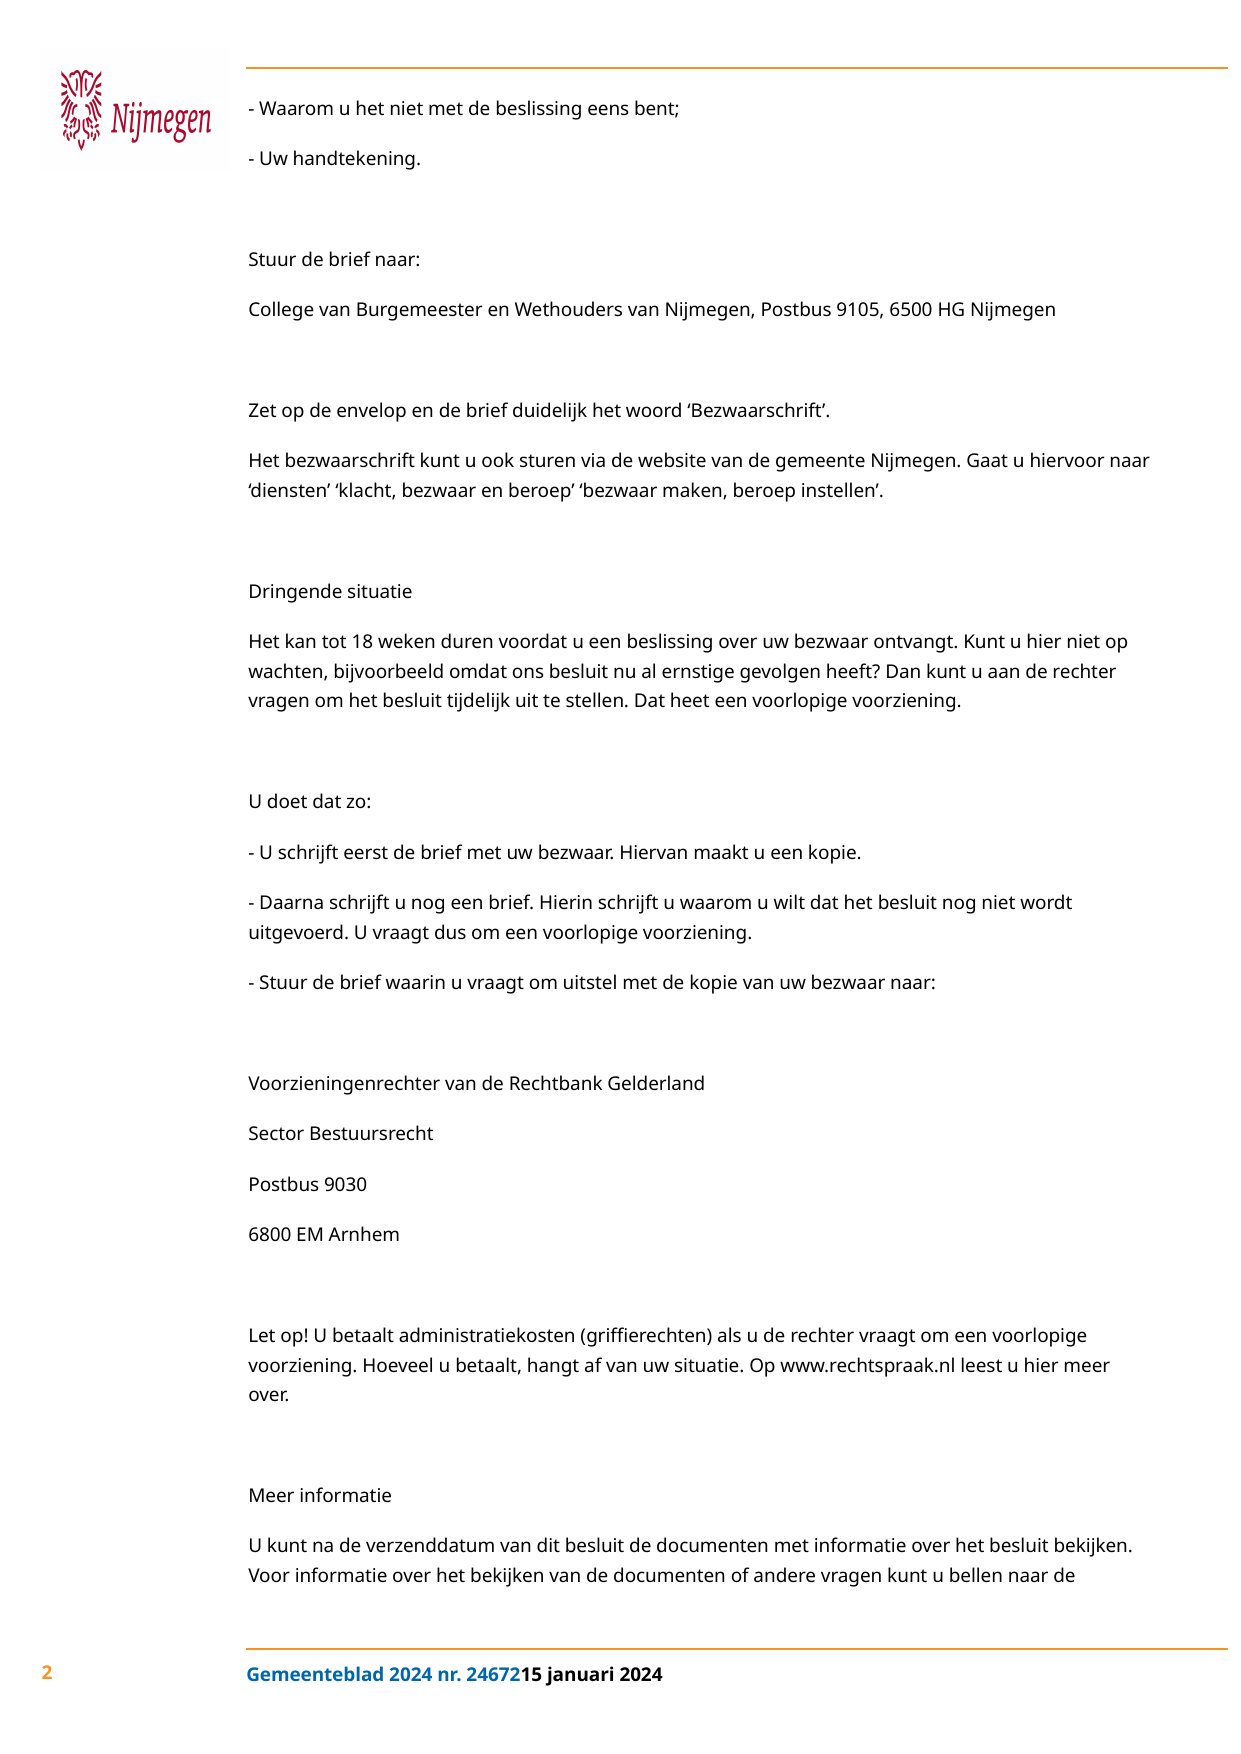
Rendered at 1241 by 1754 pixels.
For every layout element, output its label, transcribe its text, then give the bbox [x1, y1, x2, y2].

text Stuur de brief naar: [248, 246, 1152, 272]
text Let op! U betaalt administratiekosten (griffierechten) als u de rechter vraagt om een voorlopige voorziening. Hoeveel u betaalt, hangt af van uw situatie. Op www.rechtspraak.nl leest u hier meer over. [248, 1322, 1152, 1407]
text Voorzieningenrechter van de Rechtbank Gelderland [248, 1070, 1152, 1096]
text 6800 EM Arnhem [248, 1221, 1152, 1247]
text Het bezwaarschrift kunt u ook sturen via de website van de gemeente Nijmegen. Gaat u hiervoor naar ‘diensten’ ‘klacht, bezwaar en beroep’ ‘bezwaar maken, beroep instellen’. [248, 448, 1152, 503]
text - Stuur de brief waarin u vraagt om uitstel met de kopie van uw bezwaar naar: [248, 969, 1152, 995]
text - U schrijft eerst de brief met uw bezwaar. Hiervan maakt u een kopie. [248, 839, 1152, 865]
text Sector Bestuursrecht [248, 1121, 1152, 1146]
text College van Burgemeester en Wethouders van Nijmegen, Postbus 9105, 6500 HG Nijmegen [248, 296, 1152, 322]
text U doet dat zo: [248, 788, 1152, 814]
text - Uw handtekening. [248, 145, 1152, 171]
text - Daarna schrijft u nog een brief. Hierin schrijft u waarom u wilt dat het besluit nog niet wordt uitgevoerd. U vraagt dus om een voorlopige voorziening. [248, 889, 1152, 945]
text Meer informatie [248, 1482, 1152, 1508]
text - Waarom u het niet met de beslissing eens bent; [248, 95, 1152, 121]
text Dringende situatie [248, 578, 1152, 604]
text U kunt na de verzenddatum van dit besluit de documenten met informatie over het besluit bekijken. Voor informatie over het bekijken van de documenten of andere vragen kunt u bellen naar de [248, 1533, 1152, 1588]
text Postbus 9030 [248, 1171, 1152, 1197]
text Zet op de envelop en de brief duidelijk het woord ‘Bezwaarschrift’. [248, 397, 1152, 423]
text Het kan tot 18 weken duren voordat u een beslissing over uw bezwaar ontvangt. Kunt u hier niet op wachten, bijvoorbeeld omdat ons besluit nu al ernstige gevolgen heeft? Dan kunt u aan de rechter vragen om het besluit tijdelijk uit te stellen. Dat heet een voorlopige voorziening. [248, 628, 1152, 713]
picture [41, 47, 231, 172]
